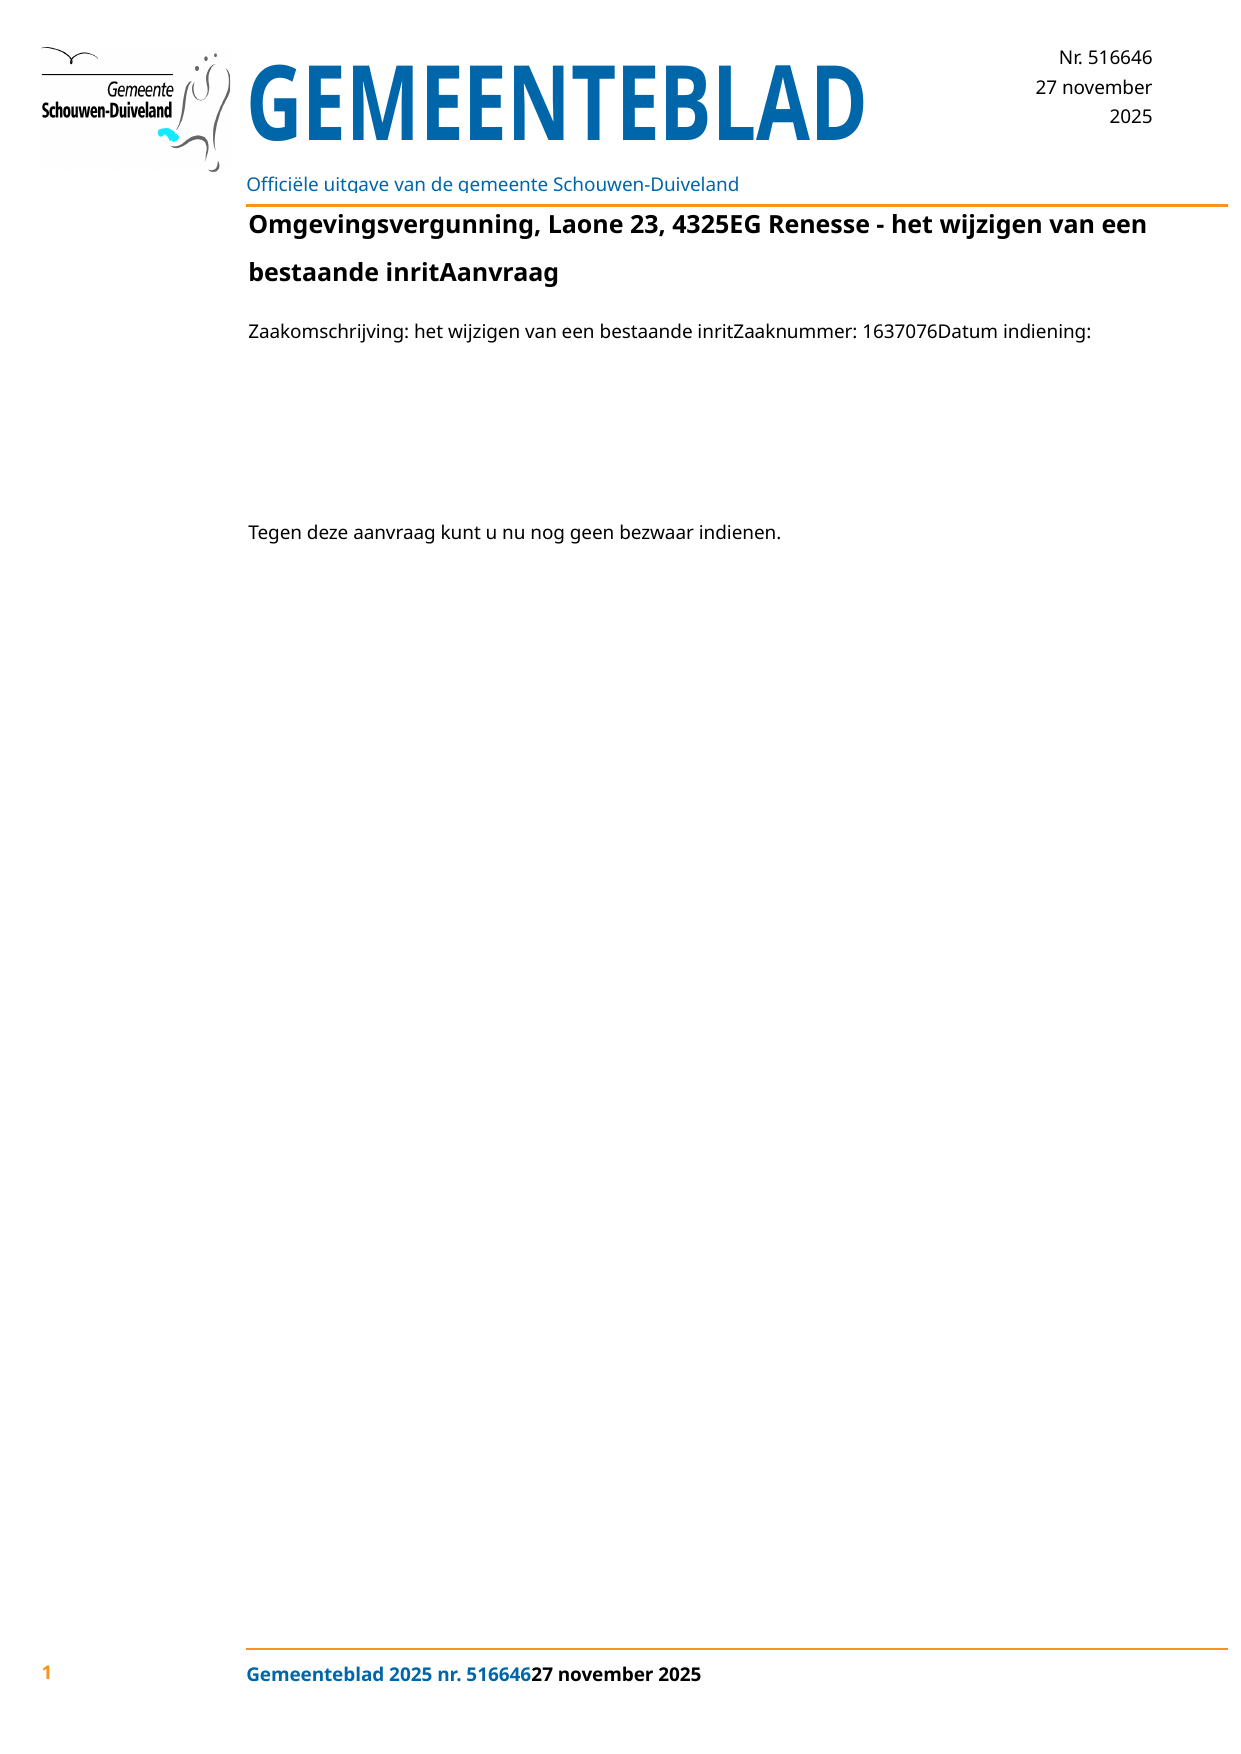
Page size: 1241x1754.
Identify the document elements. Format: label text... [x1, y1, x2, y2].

text Zaakomschrijving: het wijzigen van een bestaande inritZaaknummer: 1637076Datum indiening: [248, 318, 1152, 344]
picture [41, 47, 231, 172]
text Tegen deze aanvraag kunt u nu nog geen bezwaar indienen. [248, 519, 1152, 545]
text Omgevingsvergunning, Laone 23, 4325EG Renesse - het wijzigen van een bestaande inritAanvraag [248, 207, 1152, 288]
